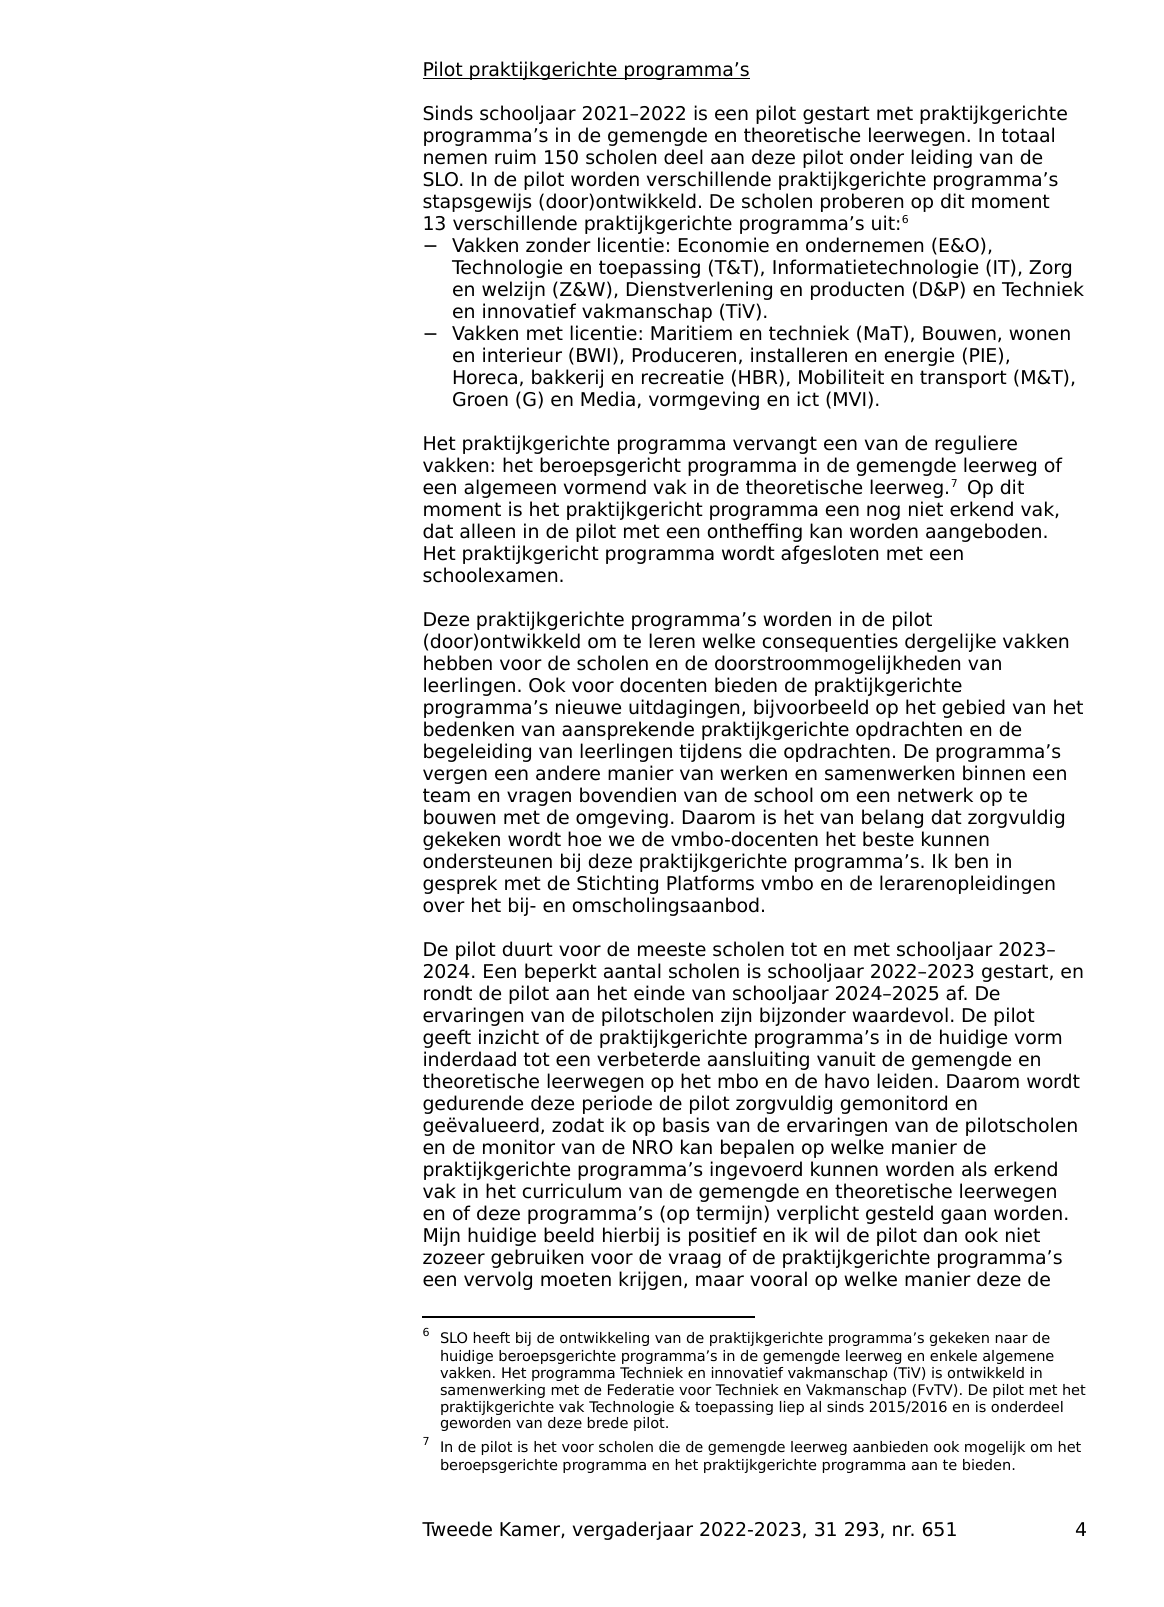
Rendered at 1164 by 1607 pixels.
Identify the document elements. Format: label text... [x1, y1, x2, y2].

subtitle Pilot praktijkgerichte programma’s [422, 59, 1087, 81]
text Sinds schooljaar 2021–2022 is een pilot gestart met praktijkgerichte programma’s in de gemengde en theoretische leerwegen. In totaal nemen ruim 150 scholen deel aan deze pilot onder leiding van de SLO. In de pilot worden verschillende praktijkgerichte programma’s stapsgewijs (door)ontwikkeld. De scholen proberen op dit moment 13 verschillende praktijkgerichte programma’s uit: [422, 103, 1087, 235]
text − Vakken zonder licentie: Economie en ondernemen (E&O), Technologie en toepassing (T&T), Informatietechnologie (IT), Zorg en welzijn (Z&W), Dienstverlening en producten (D&P) en Techniek en innovatief vakmanschap (TiV). [422, 235, 1087, 323]
text − Vakken met licentie: Maritiem en techniek (MaT), Bouwen, wonen en interieur (BWI), Produceren, installeren en energie (PIE), Horeca, bakkerij en recreatie (HBR), Mobiliteit en transport (M&T), Groen (G) en Media, vormgeving en ict (MVI). [422, 323, 1087, 411]
text Deze praktijkgerichte programma’s worden in de pilot (door)ontwikkeld om te leren welke consequenties dergelijke vakken hebben voor de scholen en de doorstroommogelijkheden van leerlingen. Ook voor docenten bieden de praktijkgerichte programma’s nieuwe uitdagingen, bijvoorbeeld op het gebied van het bedenken van aansprekende praktijkgerichte opdrachten en de begeleiding van leerlingen tijdens die opdrachten. De programma’s vergen een andere manier van werken en samenwerken binnen een team en vragen bovendien van de school om een netwerk op te bouwen met de omgeving. Daarom is het van belang dat zorgvuldig gekeken wordt hoe we de vmbo-docenten het beste kunnen ondersteunen bij deze praktijkgerichte programma’s. Ik ben in gesprek met de Stichting Platforms vmbo en de lerarenopleidingen over het bij- en omscholingsaanbod. [422, 609, 1087, 917]
text SLO heeft bij de ontwikkeling van de praktijkgerichte programma’s gekeken naar de huidige beroepsgerichte programma’s in de gemengde leerweg en enkele algemene vakken. Het programma Techniek en innovatief vakmanschap (TiV) is ontwikkeld in samenwerking met de Federatie voor Techniek en Vakmanschap (FvTV). De pilot met het praktijkgerichte vak Technologie & toepassing liep al sinds 2015/2016 en is onderdeel geworden van deze brede pilot. [422, 1326, 1087, 1432]
text Het praktijkgerichte programma vervangt een van de reguliere vakken: het beroepsgericht programma in de gemengde leerweg of een algemeen vormend vak in de theoretische leerweg. Op dit moment is het praktijkgericht programma een nog niet erkend vak, dat alleen in de pilot met een ontheffing kan worden aangeboden. Het praktijkgericht programma wordt afgesloten met een schoolexamen. [422, 433, 1087, 587]
text De pilot duurt voor de meeste scholen tot en met schooljaar 2023–2024. Een beperkt aantal scholen is schooljaar 2022–2023 gestart, en rondt de pilot aan het einde van schooljaar 2024–2025 af. De ervaringen van de pilotscholen zijn bijzonder waardevol. De pilot geeft inzicht of de praktijkgerichte programma’s in de huidige vorm inderdaad tot een verbeterde aansluiting vanuit de gemengde en theoretische leerwegen op het mbo en de havo leiden. Daarom wordt gedurende deze periode de pilot zorgvuldig gemonitord en geëvalueerd, zodat ik op basis van de ervaringen van de pilotscholen en de monitor van de NRO kan bepalen op welke manier de praktijkgerichte programma’s ingevoerd kunnen worden als erkend vak in het curriculum van de gemengde en theoretische leerwegen en of deze programma’s (op termijn) verplicht gesteld gaan worden. Mijn huidige beeld hierbij is positief en ik wil de pilot dan ook niet zozeer gebruiken voor de vraag of de praktijkgerichte programma’s een vervolg moeten krijgen, maar vooral op welke manier deze de [422, 939, 1087, 1291]
text In de pilot is het voor scholen die de gemengde leerweg aanbieden ook mogelijk om het beroepsgerichte programma en het praktijkgerichte programma aan te bieden. [422, 1435, 1087, 1474]
